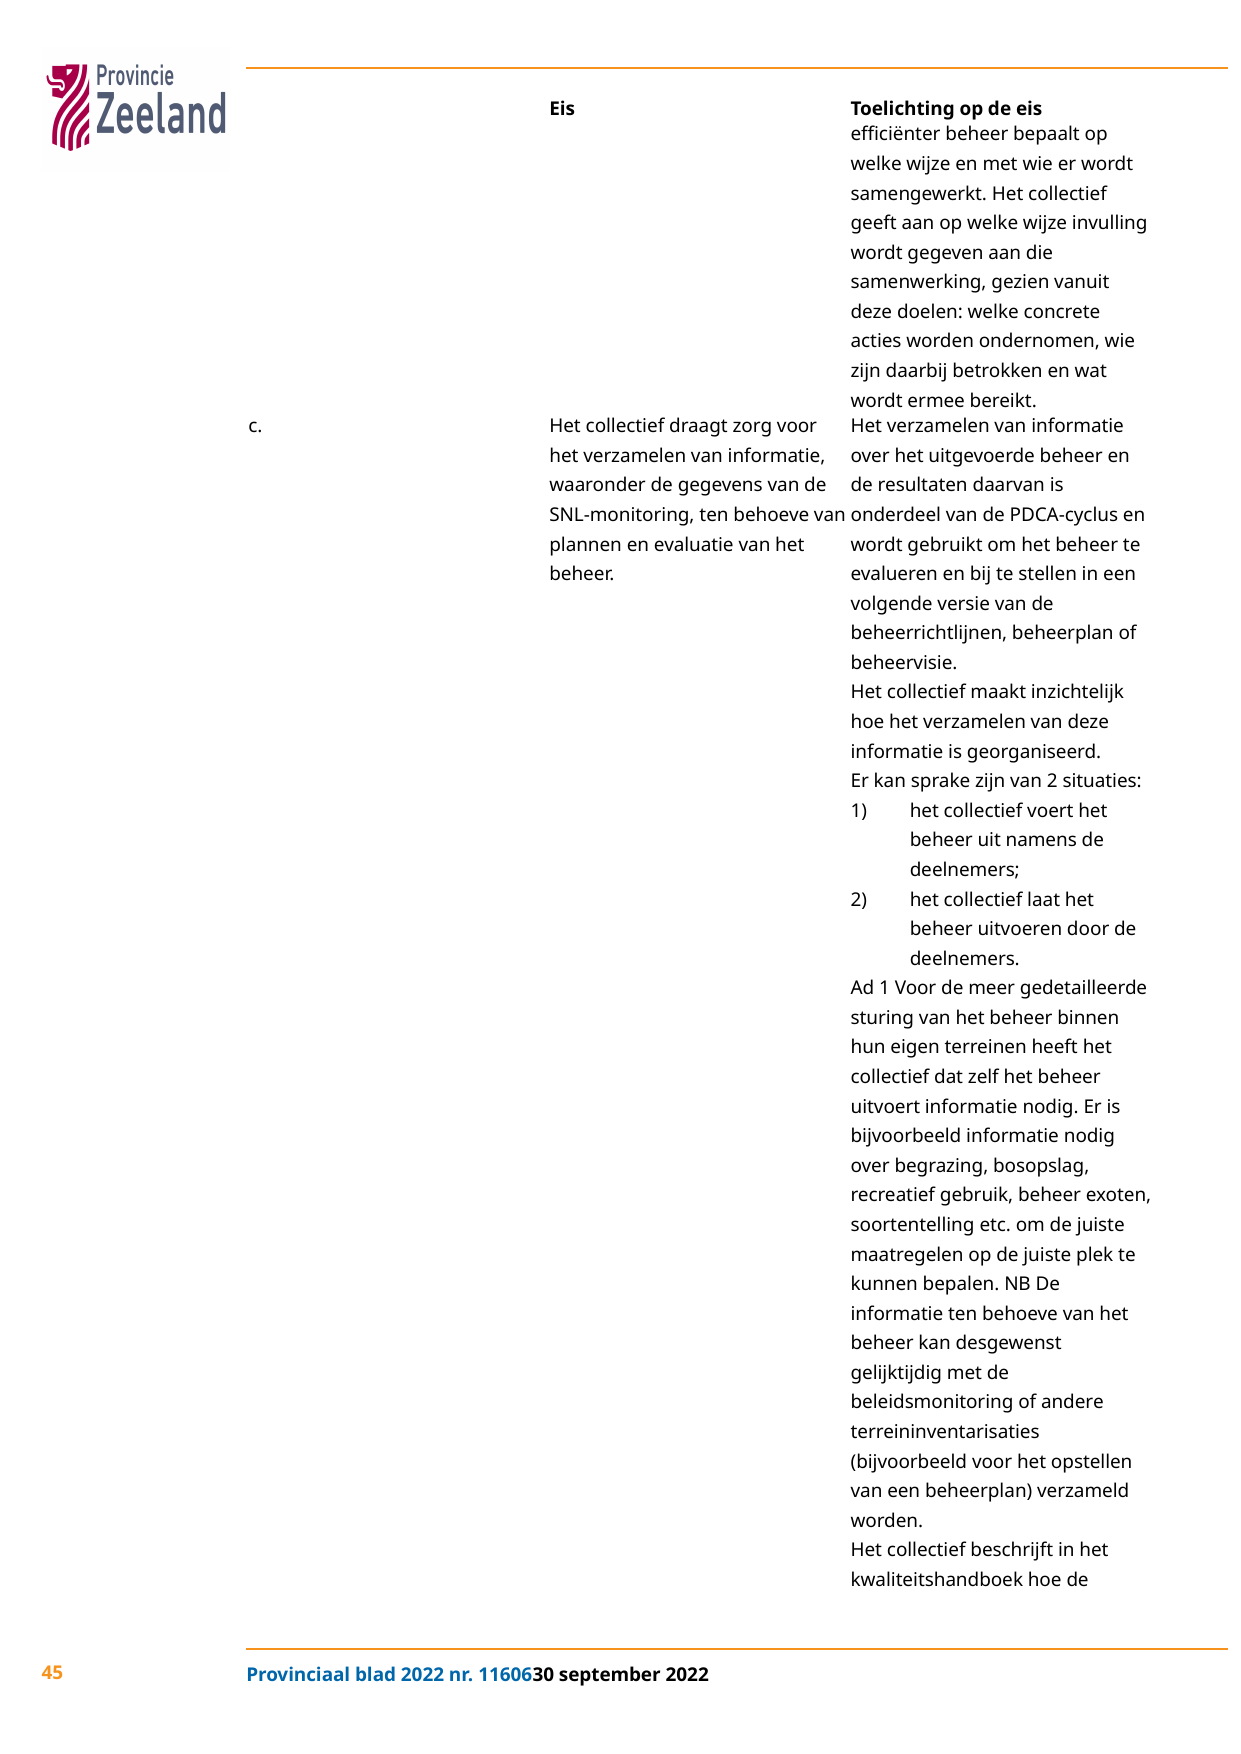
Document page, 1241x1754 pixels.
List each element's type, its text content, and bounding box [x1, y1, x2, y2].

picture [41, 47, 231, 172]
table_header Toelichting op de eis [850, 95, 1152, 121]
table_cell c. [248, 413, 549, 1592]
table_header [248, 95, 549, 121]
table_cell [549, 121, 850, 412]
table_cell efficiënter beheer bepaalt op welke wijze en met wie er wordt samengewerkt. Het collectief geeft aan op welke wijze invulling wordt gegeven aan die samenwerking, gezien vanuit deze doelen: welke concrete acties worden ondernomen, wie zijn daarbij betrokken en wat wordt ermee bereikt. [850, 121, 1152, 412]
table_header Eis [549, 95, 850, 121]
table_cell Het verzamelen van informatie over het uitgevoerde beheer en de resultaten daarvan is onderdeel van de PDCA-cyclus en wordt gebruikt om het beheer te evalueren en bij te stellen in een volgende versie van de beheerrichtlijnen, beheerplan of beheervisie. Het collectief maakt inzichtelijk hoe het verzamelen van deze informatie is georganiseerd. Er kan sprake zijn van 2 situaties: het collectief voert het beheer uit namens de deelnemers; het collectief laat het beheer uitvoeren door de deelnemers. Ad 1 Voor de meer gedetailleerde sturing van het beheer binnen hun eigen terreinen heeft het collectief dat zelf het beheer uitvoert informatie nodig. Er is bijvoorbeeld informatie nodig over begrazing, bosopslag, recreatief gebruik, beheer exoten, soortentelling etc. om de juiste maatregelen op de juiste plek te kunnen bepalen. NB De informatie ten behoeve van het beheer kan desgewenst gelijktijdig met de beleidsmonitoring of andere terreininventarisaties (bijvoorbeeld voor het opstellen van een beheerplan) verzameld worden. Het collectief beschrijft in het kwaliteitshandboek hoe de [850, 413, 1152, 1592]
table_cell Het collectief draagt zorg voor het verzamelen van informatie, waaronder de gegevens van de SNL-monitoring, ten behoeve van plannen en evaluatie van het beheer. [549, 413, 850, 1592]
table_cell [248, 121, 549, 412]
